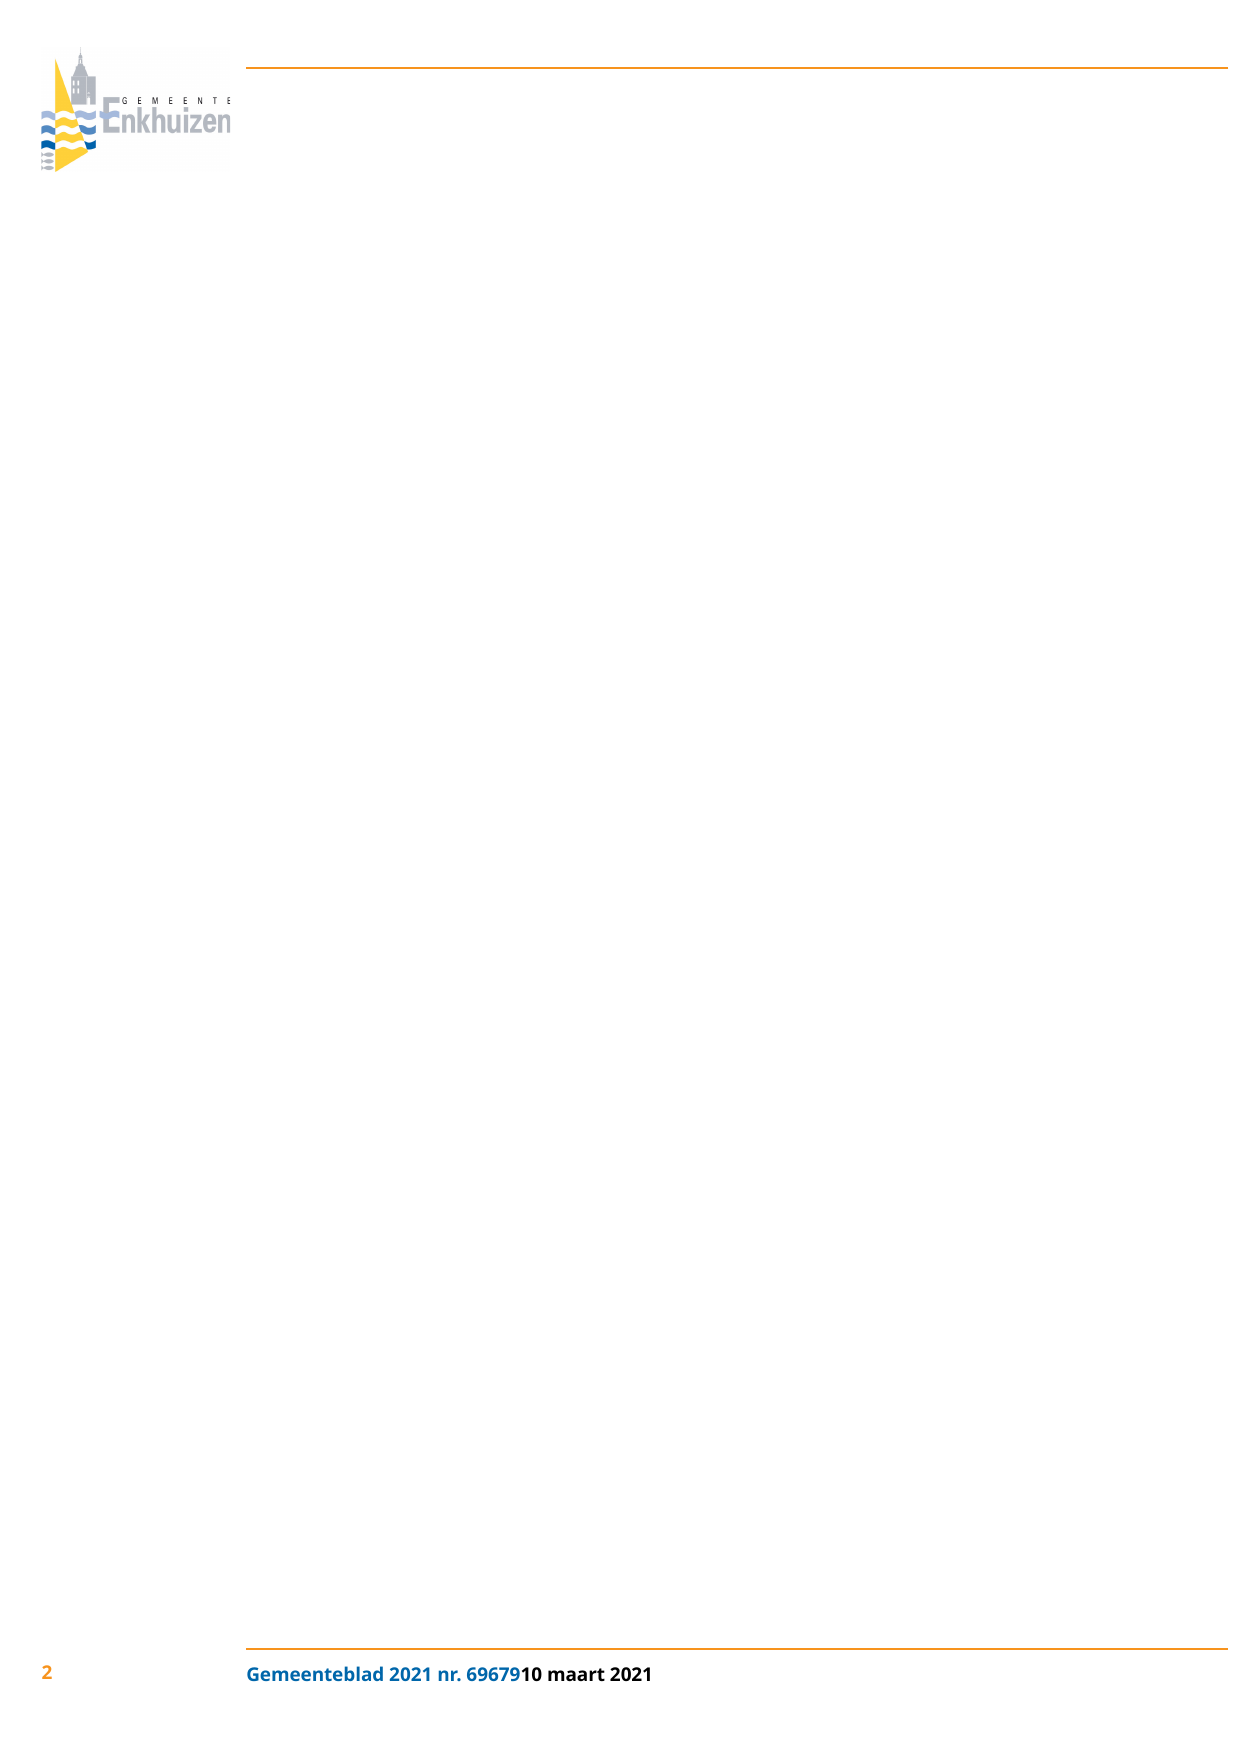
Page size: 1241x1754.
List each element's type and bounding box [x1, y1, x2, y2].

picture [41, 47, 231, 172]
